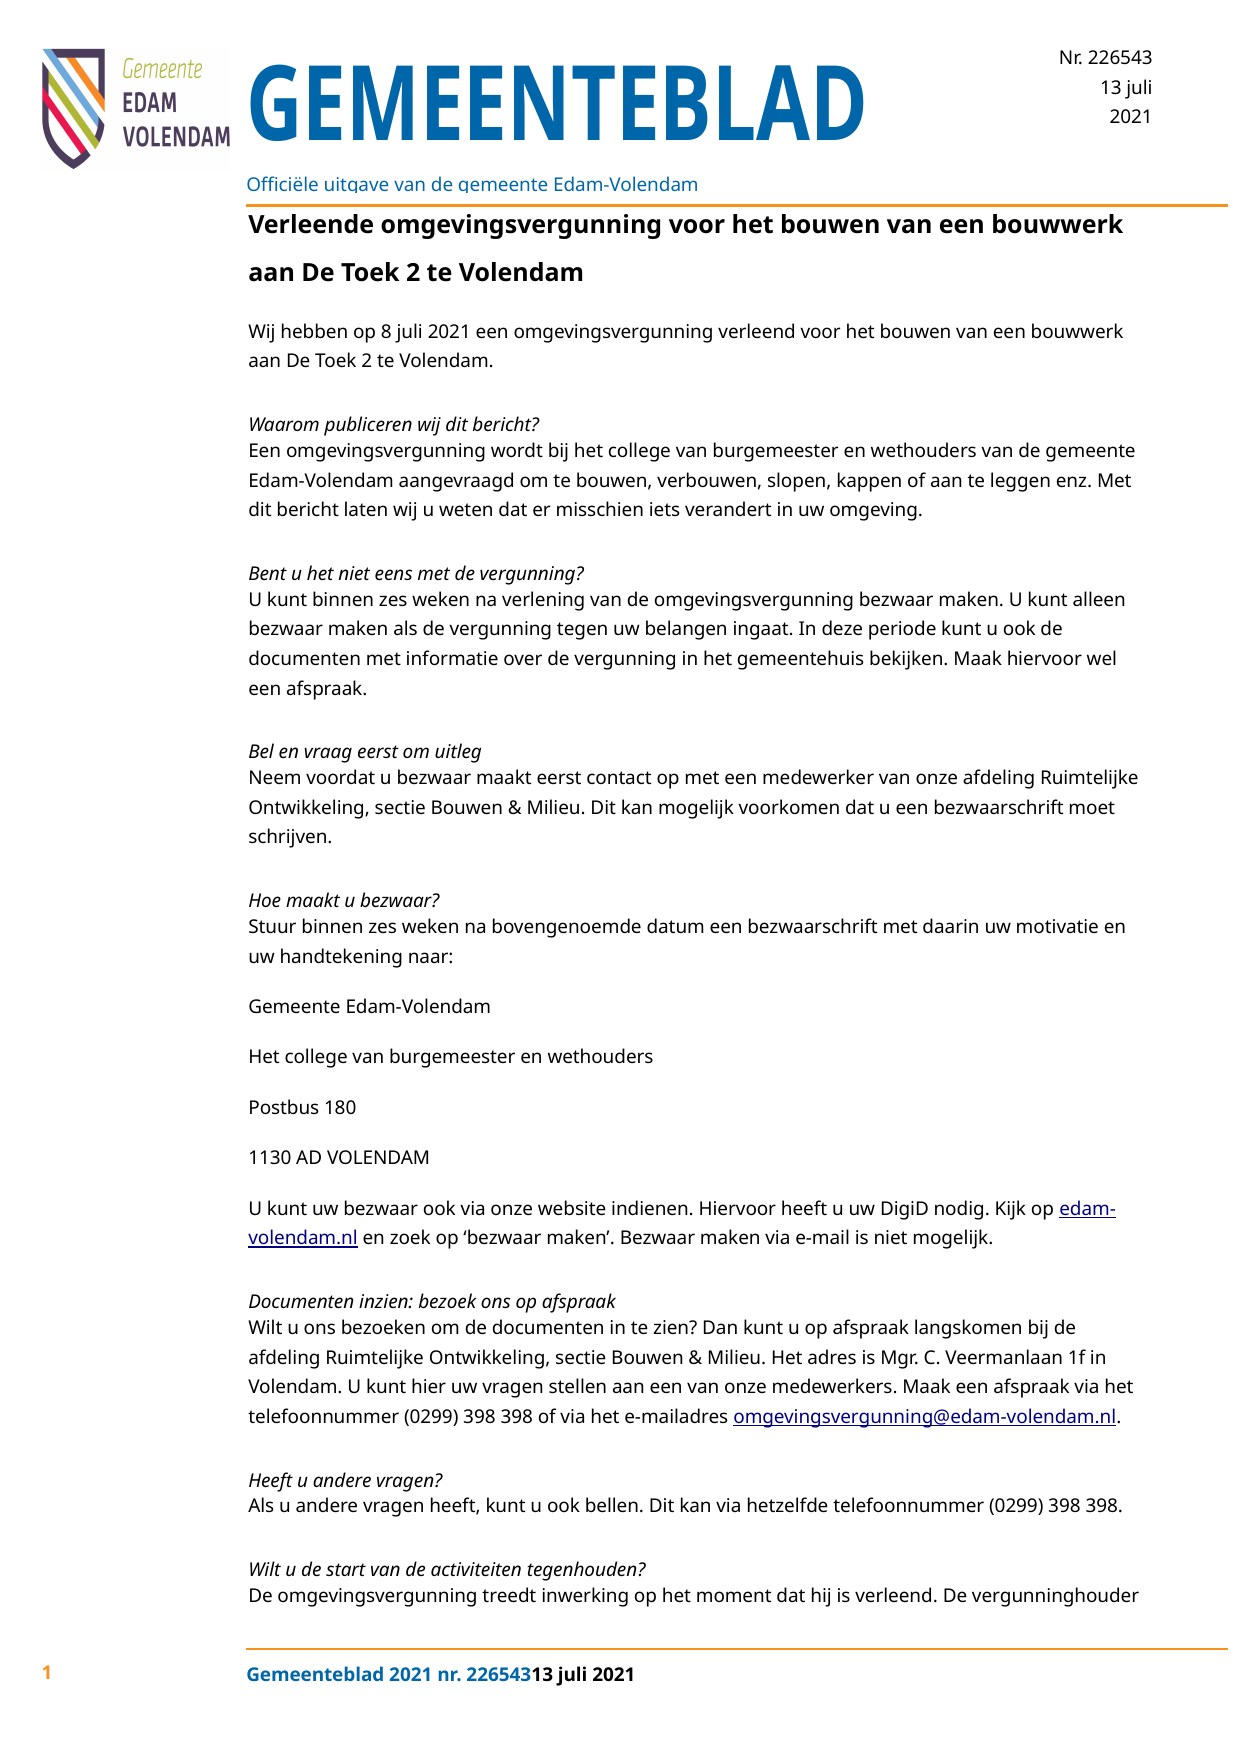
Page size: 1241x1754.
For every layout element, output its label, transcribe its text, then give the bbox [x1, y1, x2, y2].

text Als u andere vragen heeft, kunt u ook bellen. Dit kan via hetzelfde telefoonnummer (0299) 398 398. [248, 1493, 1152, 1518]
text U kunt uw bezwaar ook via onze website indienen. Hiervoor heeft u uw DigiD nodig. Kijk op edam-volendam.nl en zoek op ‘bezwaar maken’. Bezwaar maken via e-mail is niet mogelijk. [248, 1195, 1152, 1250]
text U kunt binnen zes weken na verlening van de omgevingsvergunning bezwaar maken. U kunt alleen bezwaar maken als de vergunning tegen uw belangen ingaat. In deze periode kunt u ook de documenten met informatie over de vergunning in het gemeentehuis bekijken. Maak hiervoor wel een afspraak. [248, 586, 1152, 701]
text De omgevingsvergunning treedt inwerking op het moment dat hij is verleend. De vergunninghouder [248, 1582, 1152, 1608]
text Heeft u andere vragen? [248, 1467, 1152, 1493]
text 1130 AD VOLENDAM [248, 1144, 1152, 1170]
text Bel en vraag eerst om uitleg [248, 739, 1152, 764]
text Wij hebben op 8 juli 2021 een omgevingsvergunning verleend voor het bouwen van een bouwwerk aan De Toek 2 te Volendam. [248, 318, 1152, 373]
text Gemeente Edam-Volendam [248, 993, 1152, 1019]
text Waarom publiceren wij dit bericht? [248, 411, 1152, 437]
text Postbus 180 [248, 1094, 1152, 1120]
text Wilt u ons bezoeken om de documenten in te zien? Dan kunt u op afspraak langskomen bij de afdeling Ruimtelijke Ontwikkeling, sectie Bouwen & Milieu. Het adres is Mgr. C. Veermanlaan 1f in Volendam. U kunt hier uw vragen stellen aan een van onze medewerkers. Maak een afspraak via het telefoonnummer (0299) 398 398 of via het e-mailadres omgevingsvergunning@edam-volendam.nl. [248, 1314, 1152, 1429]
picture [41, 47, 231, 172]
text Stuur binnen zes weken na bovengenoemde datum een bezwaarschrift met daarin uw motivatie en uw handtekening naar: [248, 913, 1152, 969]
text Het college van burgemeester en wethouders [248, 1044, 1152, 1069]
text Wilt u de start van de activiteiten tegenhouden? [248, 1557, 1152, 1582]
text Documenten inzien: bezoek ons op afspraak [248, 1288, 1152, 1314]
text Een omgevingsvergunning wordt bij het college van burgemeester en wethouders van de gemeente Edam-Volendam aangevraagd om te bouwen, verbouwen, slopen, kappen of aan te leggen enz. Met dit bericht laten wij u weten dat er misschien iets verandert in uw omgeving. [248, 437, 1152, 522]
text Neem voordat u bezwaar maakt eerst contact op met een medewerker van onze afdeling Ruimtelijke Ontwikkeling, sectie Bouwen & Milieu. Dit kan mogelijk voorkomen dat u een bezwaarschrift moet schrijven. [248, 764, 1152, 849]
text Verleende omgevingsvergunning voor het bouwen van een bouwwerk aan De Toek 2 te Volendam [248, 207, 1152, 288]
text Bent u het niet eens met de vergunning? [248, 560, 1152, 586]
text Hoe maakt u bezwaar? [248, 888, 1152, 913]
